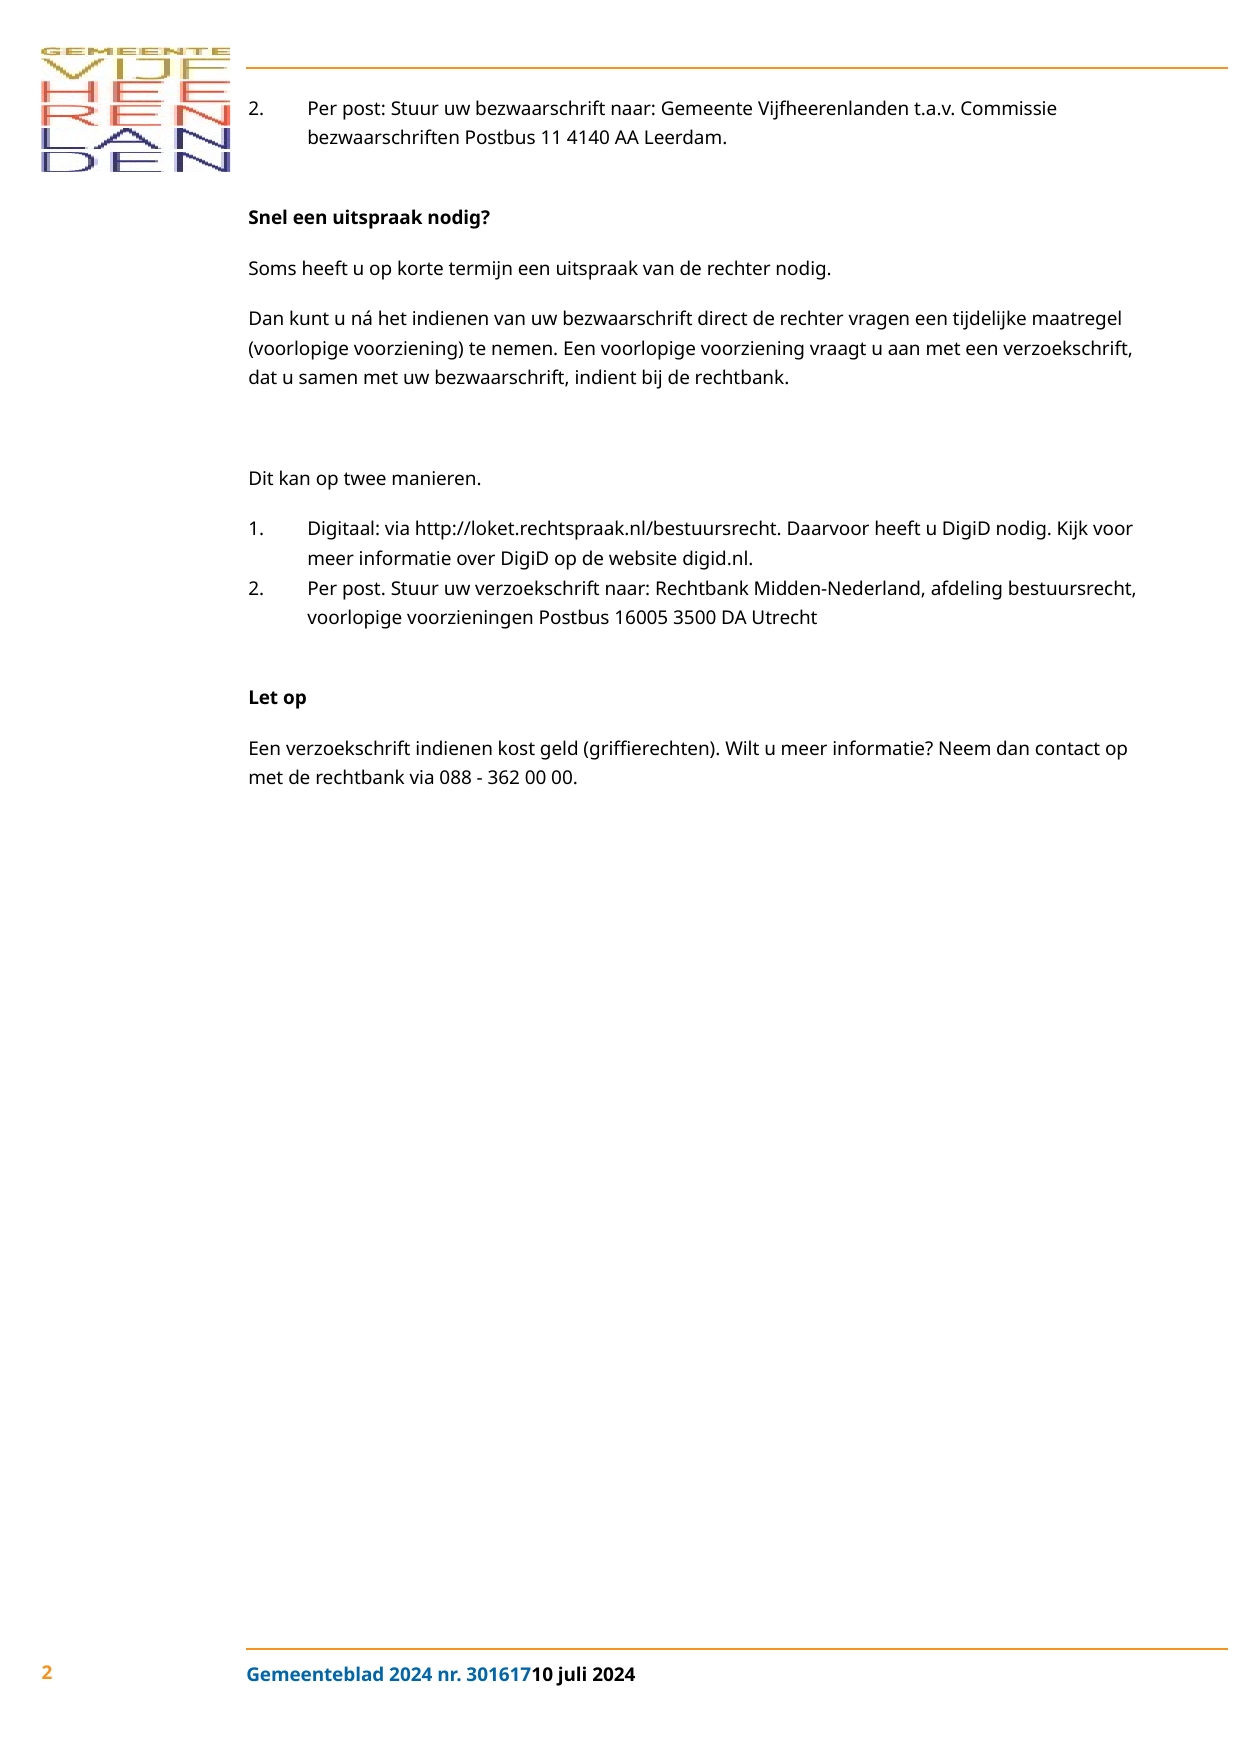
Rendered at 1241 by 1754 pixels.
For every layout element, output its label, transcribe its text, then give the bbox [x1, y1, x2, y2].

text Soms heeft u op korte termijn een uitspraak van de rechter nodig. [248, 255, 1152, 281]
text Een verzoekschrift indienen kost geld (griffierechten). Wilt u meer informatie? Neem dan contact op met de rechtbank via 088 - 362 00 00. [248, 735, 1152, 790]
list Per post: Stuur uw bezwaarschrift naar: Gemeente Vijfheerenlanden t.a.v. Commissie bezwaarschriften Postbus 11 4140 AA Leerdam. [248, 95, 1152, 150]
text Dan kunt u ná het indienen van uw bezwaarschrift direct de rechter vragen een tijdelijke maatregel (voorlopige voorziening) te nemen. Een voorlopige voorziening vraagt u aan met een verzoekschrift, dat u samen met uw bezwaarschrift, indient bij de rechtbank. [248, 305, 1152, 390]
text Let op [248, 684, 1152, 710]
text Snel een uitspraak nodig? [248, 204, 1152, 230]
list Digitaal: via http://loket.rechtspraak.nl/bestuursrecht. Daarvoor heeft u DigiD nodig. Kijk voor meer informatie over DigiD op de website digid.nl. [248, 516, 1152, 571]
text Dit kan op twee manieren. [248, 465, 1152, 491]
picture [41, 47, 231, 172]
list Per post. Stuur uw verzoekschrift naar: Rechtbank Midden-Nederland, afdeling bestuursrecht, voorlopige voorzieningen Postbus 16005 3500 DA Utrecht [248, 575, 1152, 630]
